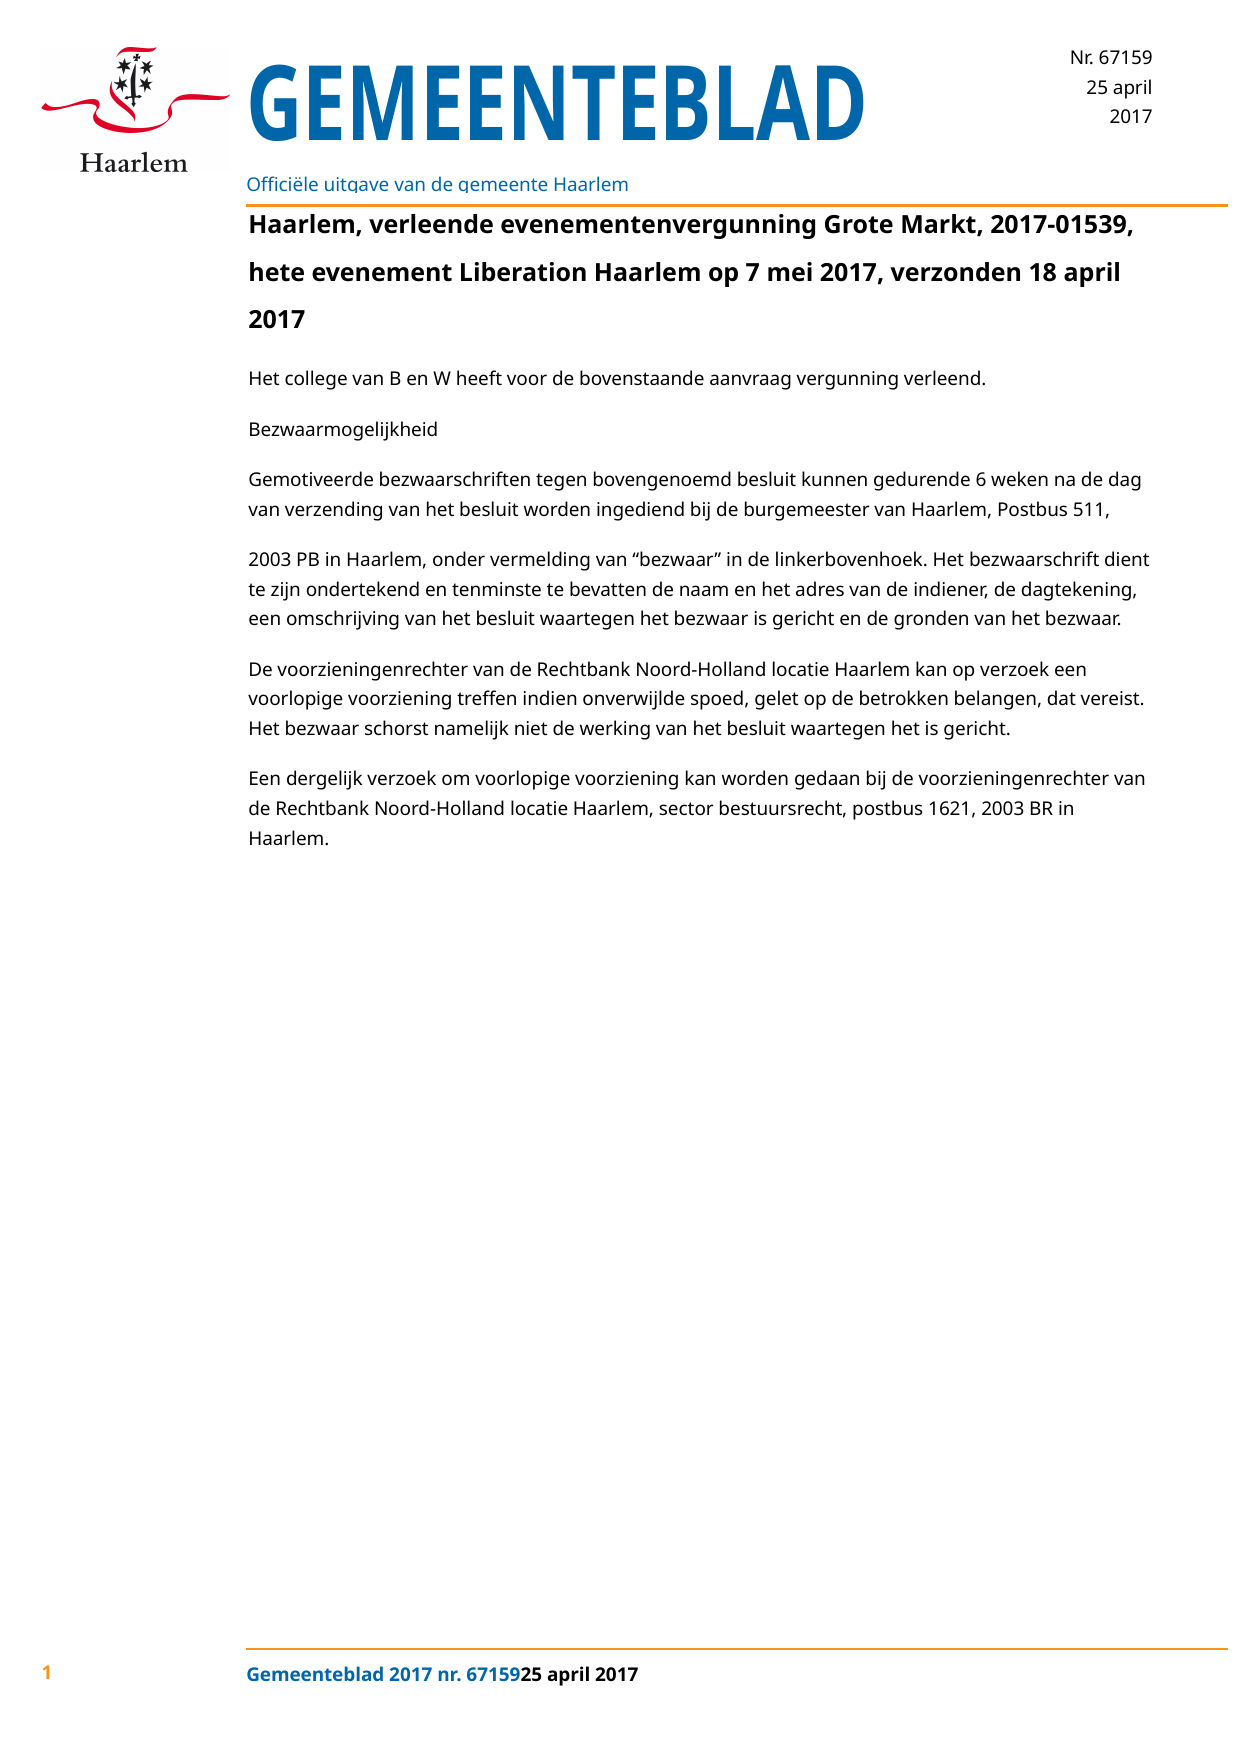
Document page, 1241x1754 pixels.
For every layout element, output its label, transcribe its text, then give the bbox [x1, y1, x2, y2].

picture [41, 47, 231, 172]
text Bezwaarmogelijkheid [248, 416, 1152, 442]
text Een dergelijk verzoek om voorlopige voorziening kan worden gedaan bij de voorzieningenrechter van de Rechtbank Noord-Holland locatie Haarlem, sector bestuursrecht, postbus 1621, 2003 BR in Haarlem. [248, 766, 1152, 850]
text Gemotiveerde bezwaarschriften tegen bovengenoemd besluit kunnen gedurende 6 weken na de dag van verzending van het besluit worden ingediend bij de burgemeester van Haarlem, Postbus 511, [248, 466, 1152, 522]
text Het college van B en W heeft voor de bovenstaande aanvraag vergunning verleend. [248, 366, 1152, 391]
text 2003 PB in Haarlem, onder vermelding van “bezwaar” in de linkerbovenhoek. Het bezwaarschrift dient te zijn ondertekend en tenminste te bevatten de naam en het adres van de indiener, de dagtekening, een omschrijving van het besluit waartegen het bezwaar is gericht en de gronden van het bezwaar. [248, 546, 1152, 631]
text Haarlem, verleende evenementenvergunning Grote Markt, 2017-01539, hete evenement Liberation Haarlem op 7 mei 2017, verzonden 18 april 2017 [248, 207, 1152, 336]
text De voorzieningenrechter van de Rechtbank Noord-Holland locatie Haarlem kan op verzoek een voorlopige voorziening treffen indien onverwijlde spoed, gelet op de betrokken belangen, dat vereist. Het bezwaar schorst namelijk niet de werking van het besluit waartegen het is gericht. [248, 656, 1152, 741]
